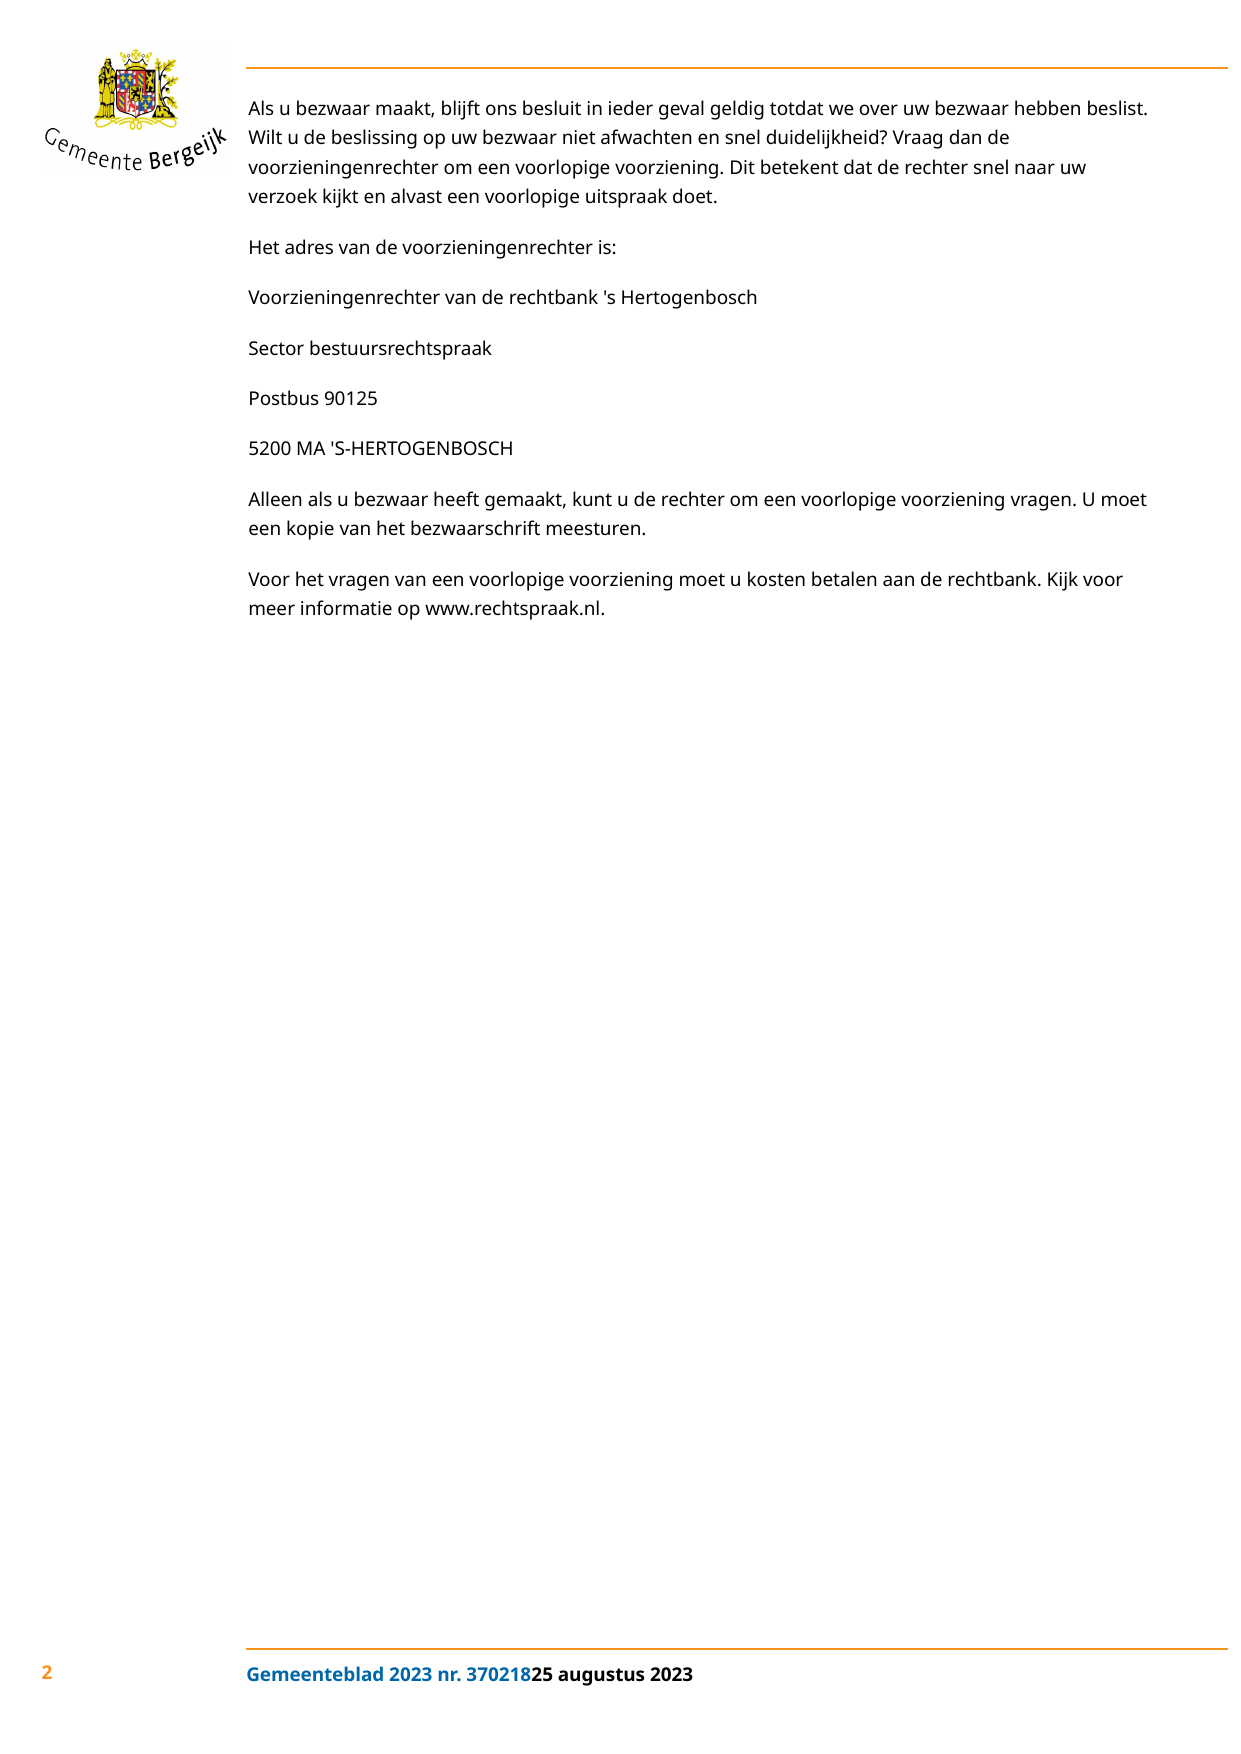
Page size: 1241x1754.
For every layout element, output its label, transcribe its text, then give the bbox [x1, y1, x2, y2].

picture [41, 47, 231, 172]
text Voorzieningenrechter van de rechtbank 's Hertogenbosch [248, 284, 1152, 310]
text Postbus 90125 [248, 385, 1152, 411]
text Als u bezwaar maakt, blijft ons besluit in ieder geval geldig totdat we over uw bezwaar hebben beslist. Wilt u de beslissing op uw bezwaar niet afwachten en snel duidelijkheid? Vraag dan de voorzieningenrechter om een voorlopige voorziening. Dit betekent dat de rechter snel naar uw verzoek kijkt en alvast een voorlopige uitspraak doet. [248, 95, 1152, 209]
text 5200 MA 'S-HERTOGENBOSCH [248, 436, 1152, 461]
text Alleen als u bezwaar heeft gemaakt, kunt u de rechter om een voorlopige voorziening vragen. U moet een kopie van het bezwaarschrift meesturen. [248, 486, 1152, 541]
text Voor het vragen van een voorlopige voorziening moet u kosten betalen aan de rechtbank. Kijk voor meer informatie op www.rechtspraak.nl. [248, 566, 1152, 621]
text Het adres van de voorzieningenrechter is: [248, 234, 1152, 260]
text Sector bestuursrechtspraak [248, 335, 1152, 361]
